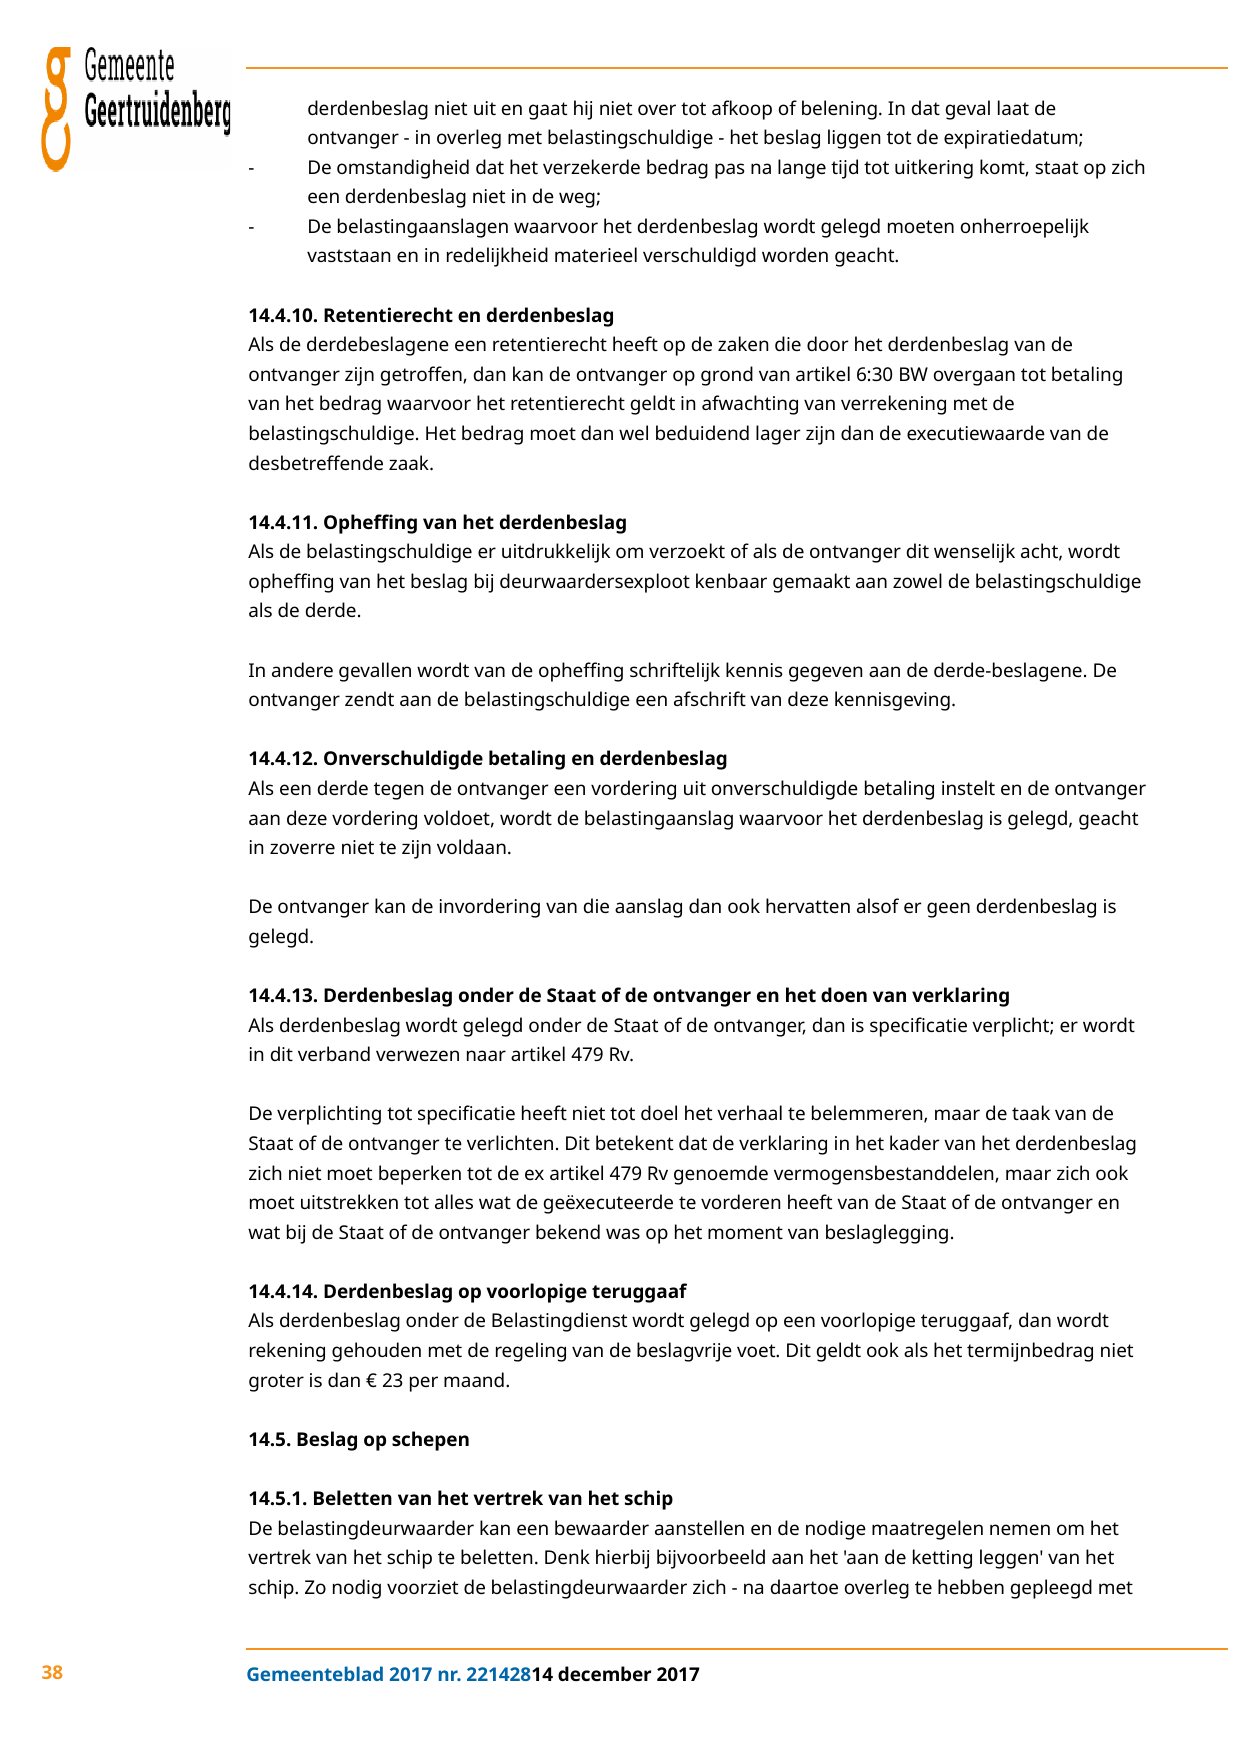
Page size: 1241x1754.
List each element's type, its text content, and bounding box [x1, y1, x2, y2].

text 14.4.11. Opheffing van het derdenbeslag [248, 509, 1152, 535]
list derdenbeslag niet uit en gaat hij niet over tot afkoop of belening. In dat geval laat de ontvanger - in overleg met belastingschuldige - het beslag liggen tot de expiratiedatum; [248, 95, 1152, 150]
text 14.4.12. Onverschuldigde betaling en derdenbeslag [248, 746, 1152, 771]
text 14.5.1. Beletten van het vertrek van het schip [248, 1485, 1152, 1511]
text De belastingdeurwaarder kan een bewaarder aanstellen en de nodige maatregelen nemen om het vertrek van het schip te beletten. Denk hierbij bijvoorbeeld aan het 'aan de ketting leggen' van het schip. Zo nodig voorziet de belastingdeurwaarder zich - na daartoe overleg te hebben gepleegd met [248, 1515, 1152, 1600]
text 14.4.14. Derdenbeslag op voorlopige teruggaaf [248, 1278, 1152, 1304]
text 14.4.10. Retentierecht en derdenbeslag [248, 302, 1152, 328]
text Als derdenbeslag wordt gelegd onder de Staat of de ontvanger, dan is specificatie verplicht; er wordt in dit verband verwezen naar artikel 479 Rv. [248, 1012, 1152, 1067]
text 14.5. Beslag op schepen [248, 1426, 1152, 1452]
text Als derdenbeslag onder de Belastingdienst wordt gelegd op een voorlopige teruggaaf, dan wordt rekening gehouden met de regeling van de beslagvrije voet. Dit geldt ook als het termijnbedrag niet groter is dan € 23 per maand. [248, 1308, 1152, 1393]
text De verplichting tot specificatie heeft niet tot doel het verhaal te belemmeren, maar de taak van de Staat of de ontvanger te verlichten. Dit betekent dat de verklaring in het kader van het derdenbeslag zich niet moet beperken tot de ex artikel 479 Rv genoemde vermogensbestanddelen, maar zich ook moet uitstrekken tot alles wat de geëxecuteerde te vorderen heeft van de Staat of de ontvanger en wat bij de Staat of de ontvanger bekend was op het moment van beslaglegging. [248, 1101, 1152, 1245]
list De belastingaanslagen waarvoor het derdenbeslag wordt gelegd moeten onherroepelijk vaststaan en in redelijkheid materieel verschuldigd worden geacht. [248, 213, 1152, 268]
text De ontvanger kan de invordering van die aanslag dan ook hervatten alsof er geen derdenbeslag is gelegd. [248, 893, 1152, 949]
text Als een derde tegen de ontvanger een vordering uit onverschuldigde betaling instelt en de ontvanger aan deze vordering voldoet, wordt de belastingaanslag waarvoor het derdenbeslag is gelegd, geacht in zoverre niet te zijn voldaan. [248, 775, 1152, 860]
list De omstandigheid dat het verzekerde bedrag pas na lange tijd tot uitkering komt, staat op zich een derdenbeslag niet in de weg; [248, 154, 1152, 209]
picture [41, 47, 231, 172]
text In andere gevallen wordt van de opheffing schriftelijk kennis gegeven aan de derde-beslagene. De ontvanger zendt aan de belastingschuldige een afschrift van deze kennisgeving. [248, 657, 1152, 712]
text Als de belastingschuldige er uitdrukkelijk om verzoekt of als de ontvanger dit wenselijk acht, wordt opheffing van het beslag bij deurwaardersexploot kenbaar gemaakt aan zowel de belastingschuldige als de derde. [248, 538, 1152, 623]
text Als de derdebeslagene een retentierecht heeft op de zaken die door het derdenbeslag van de ontvanger zijn getroffen, dan kan de ontvanger op grond van artikel 6:30 BW overgaan tot betaling van het bedrag waarvoor het retentierecht geldt in afwachting van verrekening met de belastingschuldige. Het bedrag moet dan wel beduidend lager zijn dan de executiewaarde van de desbetreffende zaak. [248, 331, 1152, 476]
text 14.4.13. Derdenbeslag onder de Staat of de ontvanger en het doen van verklaring [248, 982, 1152, 1008]
